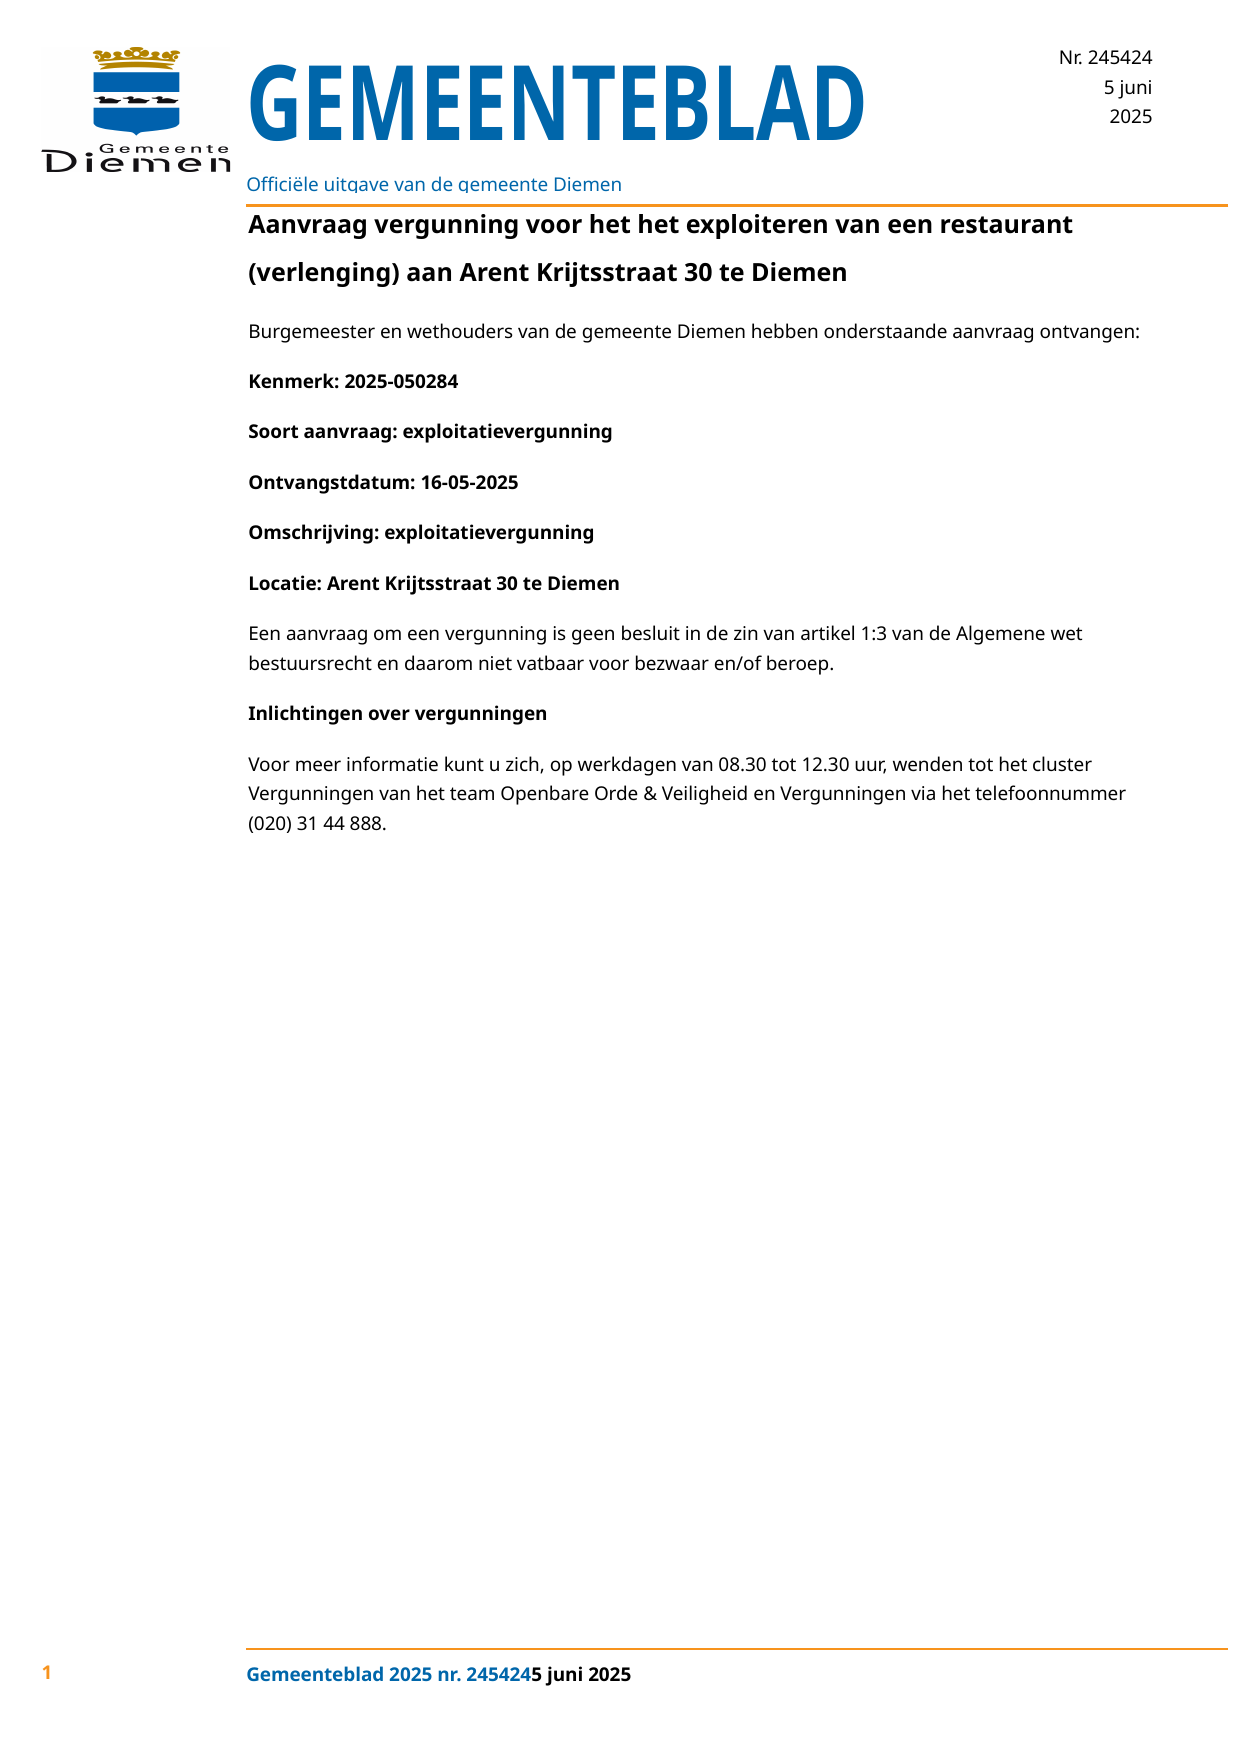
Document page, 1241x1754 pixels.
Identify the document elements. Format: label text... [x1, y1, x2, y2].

text Kenmerk: 2025-050284 [248, 368, 1152, 394]
text Ontvangstdatum: 16-05-2025 [248, 469, 1152, 495]
text Inlichtingen over vergunningen [248, 700, 1152, 726]
text Een aanvraag om een vergunning is geen besluit in de zin van artikel 1:3 van de Algemene wet bestuursrecht en daarom niet vatbaar voor bezwaar en/of beroep. [248, 620, 1152, 676]
text Omschrijving: exploitatievergunning [248, 519, 1152, 545]
text Locatie: Arent Krijtsstraat 30 te Diemen [248, 570, 1152, 596]
text Aanvraag vergunning voor het het exploiteren van een restaurant (verlenging) aan Arent Krijtsstraat 30 te Diemen [248, 207, 1152, 288]
text Voor meer informatie kunt u zich, op werkdagen van 08.30 tot 12.30 uur, wenden tot het cluster Vergunningen van het team Openbare Orde & Veiligheid en Vergunningen via het telefoonnummer (020) 31 44 888. [248, 751, 1152, 836]
text Burgemeester en wethouders van de gemeente Diemen hebben onderstaande aanvraag ontvangen: [248, 318, 1152, 344]
text Soort aanvraag: exploitatievergunning [248, 419, 1152, 444]
picture [41, 47, 231, 172]
